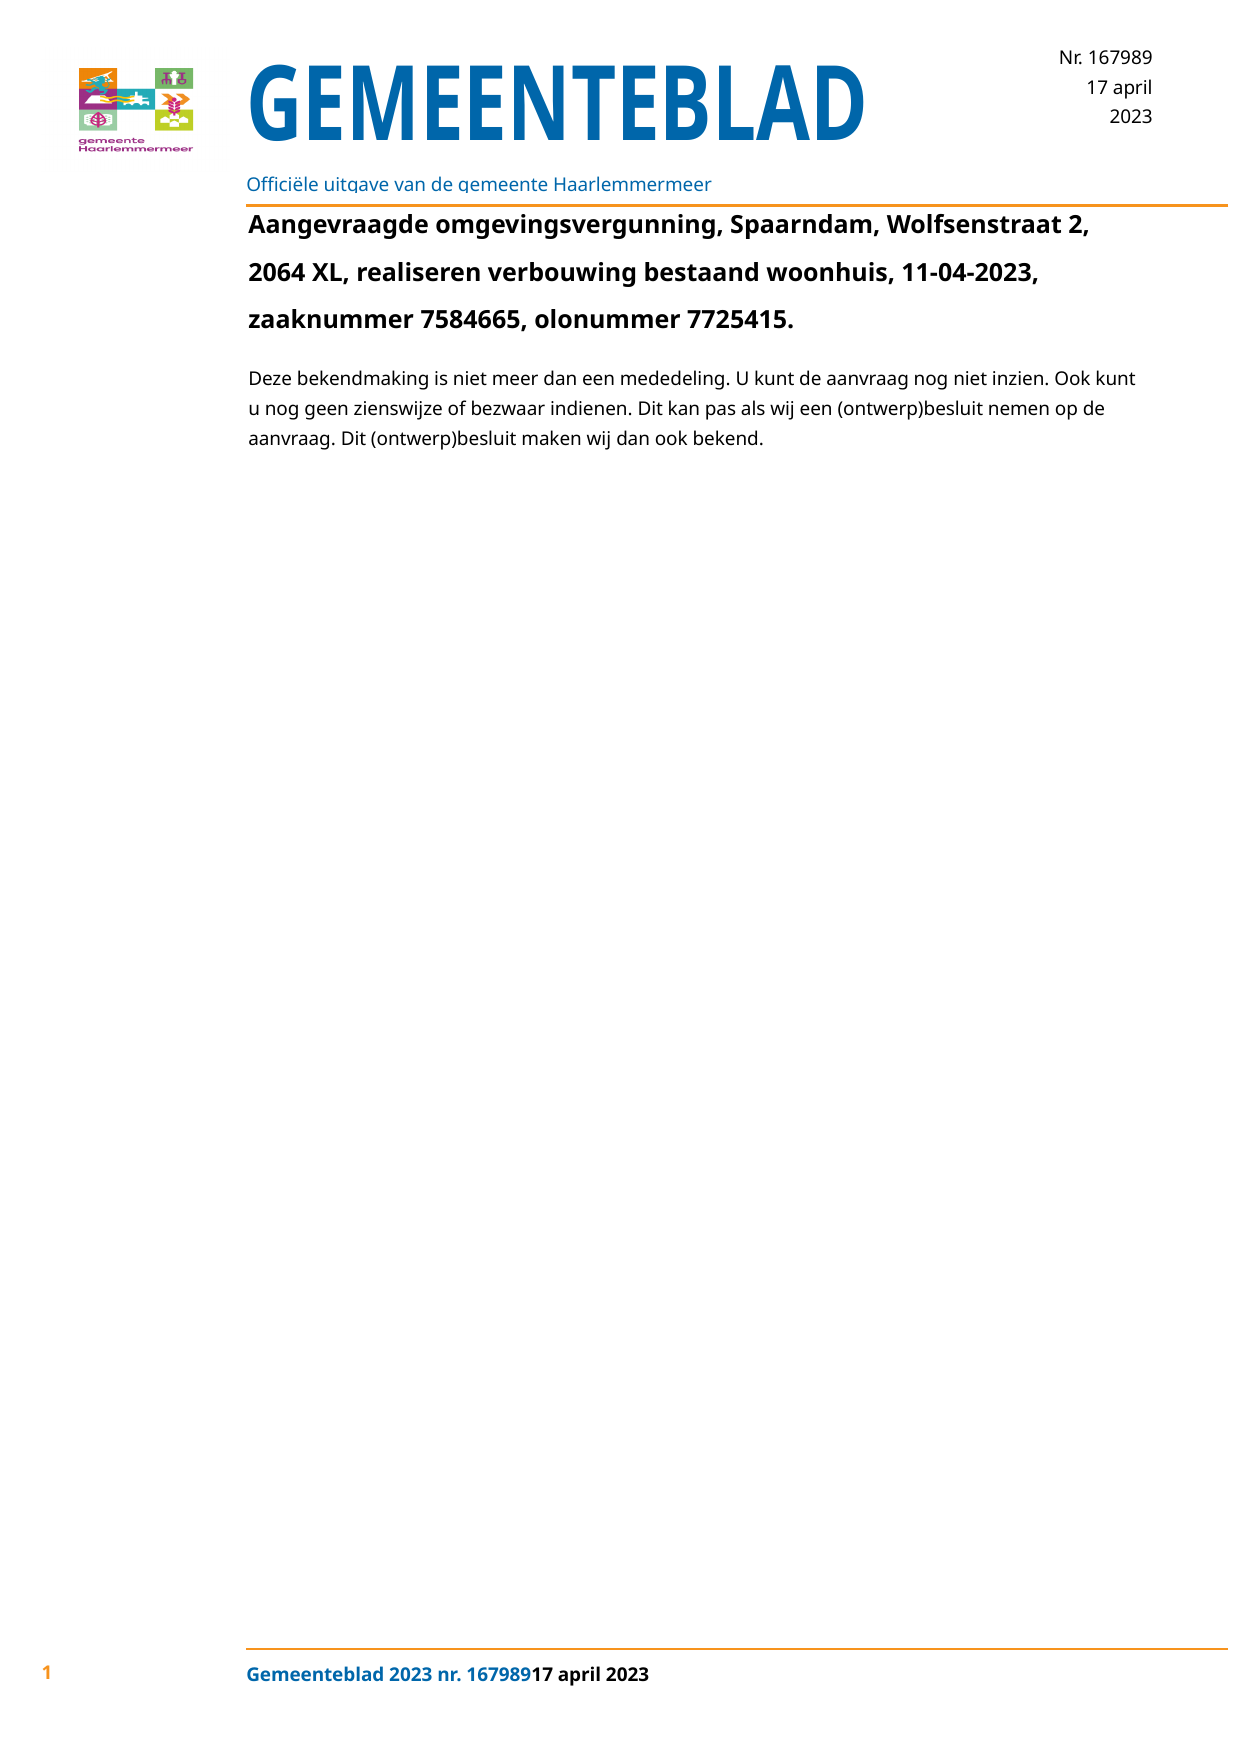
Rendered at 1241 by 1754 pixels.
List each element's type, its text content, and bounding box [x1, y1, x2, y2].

text Aangevraagde omgevingsvergunning, Spaarndam, Wolfsenstraat 2, 2064 XL, realiseren verbouwing bestaand woonhuis, 11-04-2023, zaaknummer 7584665, olonummer 7725415. [248, 207, 1152, 336]
text Deze bekendmaking is niet meer dan een mededeling. U kunt de aanvraag nog niet inzien. Ook kunt u nog geen zienswijze of bezwaar indienen. Dit kan pas als wij een (ontwerp)besluit nemen op de aanvraag. Dit (ontwerp)besluit maken wij dan ook bekend. [248, 366, 1152, 450]
picture [41, 47, 231, 172]
